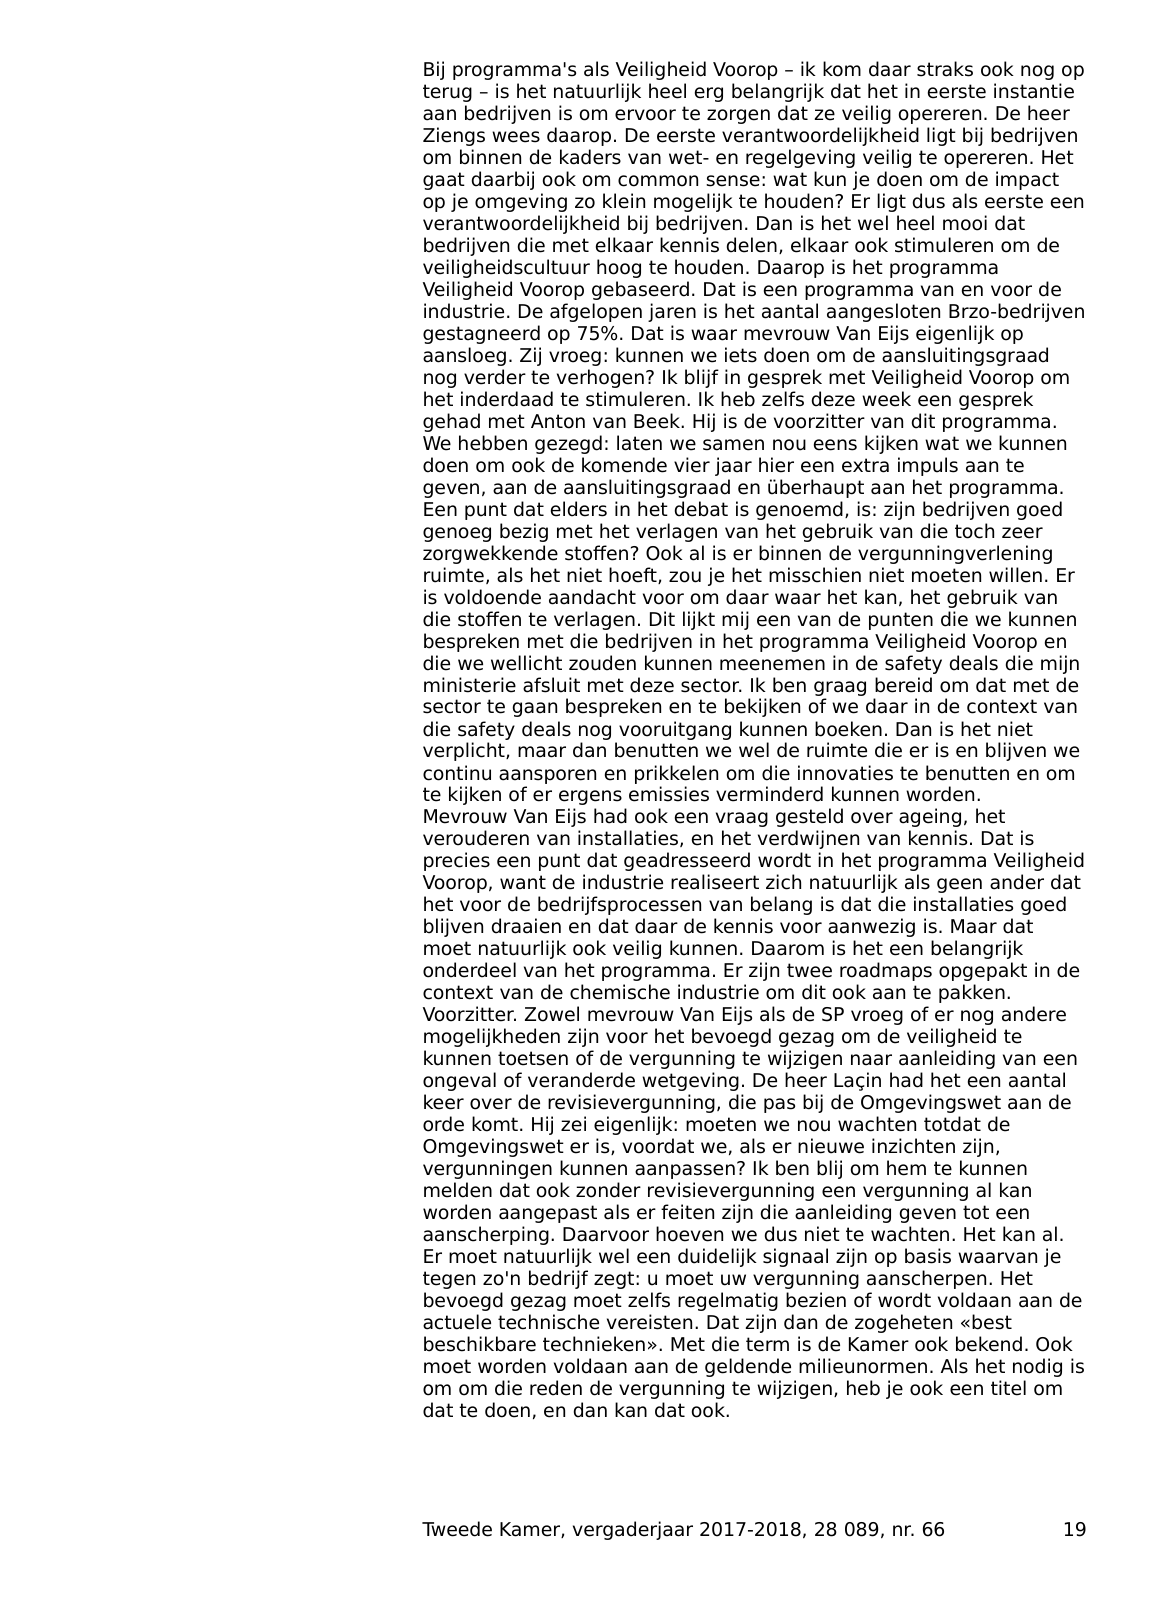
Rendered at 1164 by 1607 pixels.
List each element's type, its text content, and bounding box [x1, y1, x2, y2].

text Bij programma's als Veiligheid Voorop – ik kom daar straks ook nog op terug – is het natuurlijk heel erg belangrijk dat het in eerste instantie aan bedrijven is om ervoor te zorgen dat ze veilig opereren. De heer Ziengs wees daarop. De eerste verantwoordelijkheid ligt bij bedrijven om binnen de kaders van wet- en regelgeving veilig te opereren. Het gaat daarbij ook om common sense: wat kun je doen om de impact op je omgeving zo klein mogelijk te houden? Er ligt dus als eerste een verantwoordelijkheid bij bedrijven. Dan is het wel heel mooi dat bedrijven die met elkaar kennis delen, elkaar ook stimuleren om de veiligheidscultuur hoog te houden. Daarop is het programma Veiligheid Voorop gebaseerd. Dat is een programma van en voor de industrie. De afgelopen jaren is het aantal aangesloten Brzo-bedrijven gestagneerd op 75%. Dat is waar mevrouw Van Eijs eigenlijk op aansloeg. Zij vroeg: kunnen we iets doen om de aansluitingsgraad nog verder te verhogen? Ik blijf in gesprek met Veiligheid Voorop om het inderdaad te stimuleren. Ik heb zelfs deze week een gesprek gehad met Anton van Beek. Hij is de voorzitter van dit programma. We hebben gezegd: laten we samen nou eens kijken wat we kunnen doen om ook de komende vier jaar hier een extra impuls aan te geven, aan de aansluitingsgraad en überhaupt aan het programma. [422, 59, 1087, 499]
text Een punt dat elders in het debat is genoemd, is: zijn bedrijven goed genoeg bezig met het verlagen van het gebruik van die toch zeer zorgwekkende stoffen? Ook al is er binnen de vergunningverlening ruimte, als het niet hoeft, zou je het misschien niet moeten willen. Er is voldoende aandacht voor om daar waar het kan, het gebruik van die stoffen te verlagen. Dit lijkt mij een van de punten die we kunnen bespreken met die bedrijven in het programma Veiligheid Voorop en die we wellicht zouden kunnen meenemen in de safety deals die mijn ministerie afsluit met deze sector. Ik ben graag bereid om dat met de sector te gaan bespreken en te bekijken of we daar in de context van die safety deals nog vooruitgang kunnen boeken. Dan is het niet verplicht, maar dan benutten we wel de ruimte die er is en blijven we continu aansporen en prikkelen om die innovaties te benutten en om te kijken of er ergens emissies verminderd kunnen worden. [422, 499, 1087, 806]
text Mevrouw Van Eijs had ook een vraag gesteld over ageing, het verouderen van installaties, en het verdwijnen van kennis. Dat is precies een punt dat geadresseerd wordt in het programma Veiligheid Voorop, want de industrie realiseert zich natuurlijk als geen ander dat het voor de bedrijfsprocessen van belang is dat die installaties goed blijven draaien en dat daar de kennis voor aanwezig is. Maar dat moet natuurlijk ook veilig kunnen. Daarom is het een belangrijk onderdeel van het programma. Er zijn twee roadmaps opgepakt in de context van de chemische industrie om dit ook aan te pakken. [422, 806, 1087, 1004]
text Voorzitter. Zowel mevrouw Van Eijs als de SP vroeg of er nog andere mogelijkheden zijn voor het bevoegd gezag om de veiligheid te kunnen toetsen of de vergunning te wijzigen naar aanleiding van een ongeval of veranderde wetgeving. De heer Laçin had het een aantal keer over de revisievergunning, die pas bij de Omgevingswet aan de orde komt. Hij zei eigenlijk: moeten we nou wachten totdat de Omgevingswet er is, voordat we, als er nieuwe inzichten zijn, vergunningen kunnen aanpassen? Ik ben blij om hem te kunnen melden dat ook zonder revisievergunning een vergunning al kan worden aangepast als er feiten zijn die aanleiding geven tot een aanscherping. Daarvoor hoeven we dus niet te wachten. Het kan al. Er moet natuurlijk wel een duidelijk signaal zijn op basis waarvan je tegen zo'n bedrijf zegt: u moet uw vergunning aanscherpen. Het bevoegd gezag moet zelfs regelmatig bezien of wordt voldaan aan de actuele technische vereisten. Dat zijn dan de zogeheten «best beschikbare technieken». Met die term is de Kamer ook bekend. Ook moet worden voldaan aan de geldende milieunormen. Als het nodig is om om die reden de vergunning te wijzigen, heb je ook een titel om dat te doen, en dan kan dat ook. [422, 1004, 1087, 1422]
